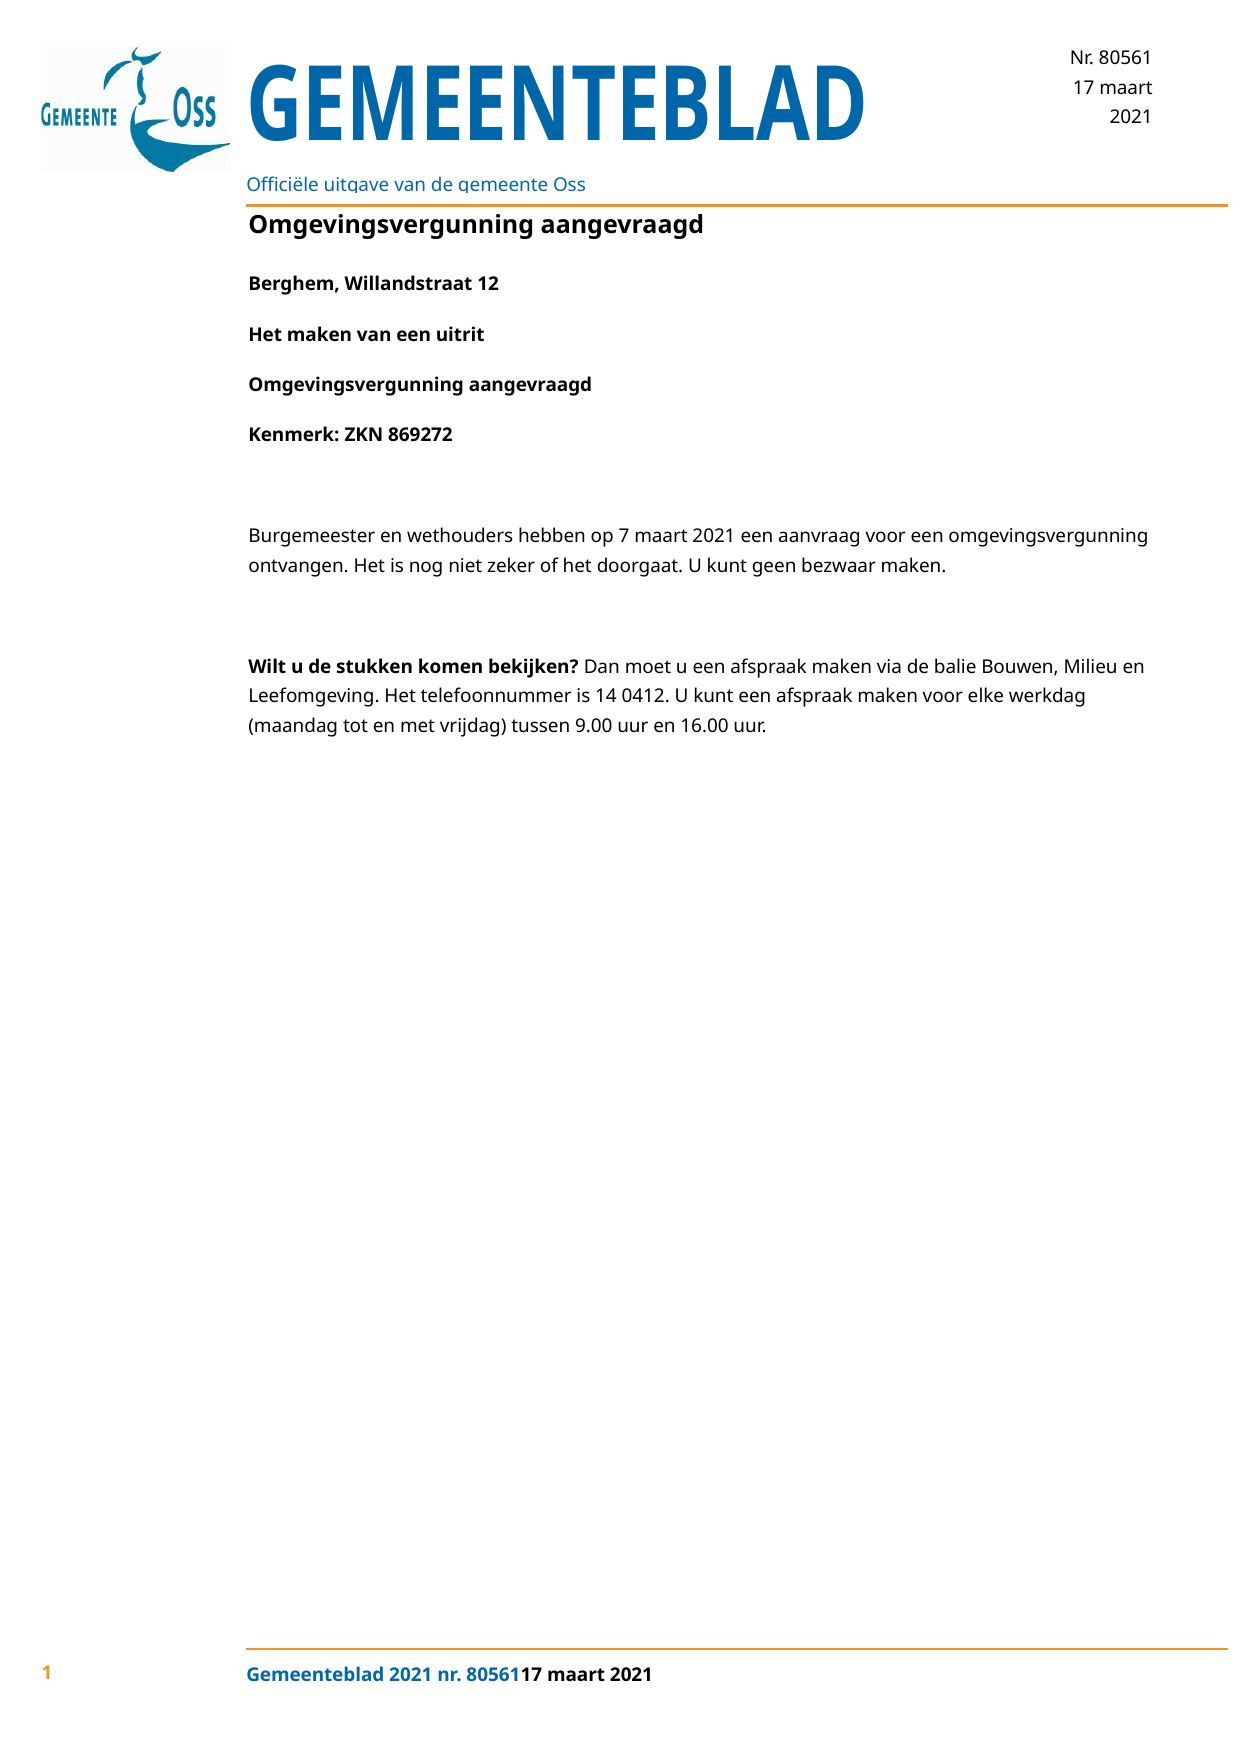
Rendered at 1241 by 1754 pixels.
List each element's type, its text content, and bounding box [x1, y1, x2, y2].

text Wilt u de stukken komen bekijken? Dan moet u een afspraak maken via de balie Bouwen, Milieu en Leefomgeving. Het telefoonnummer is 14 0412. U kunt een afspraak maken voor elke werkdag (maandag tot en met vrijdag) tussen 9.00 uur en 16.00 uur. [248, 653, 1152, 738]
text Omgevingsvergunning aangevraagd [248, 371, 1152, 397]
text Omgevingsvergunning aangevraagd [248, 207, 1152, 241]
text Berghem, Willandstraat 12 [248, 270, 1152, 296]
picture [41, 47, 231, 172]
text Het maken van een uitrit [248, 321, 1152, 346]
text Kenmerk: ZKN 869272 [248, 422, 1152, 447]
text Burgemeester en wethouders hebben op 7 maart 2021 een aanvraag voor een omgevingsvergunning ontvangen. Het is nog niet zeker of het doorgaat. U kunt geen bezwaar maken. [248, 522, 1152, 578]
